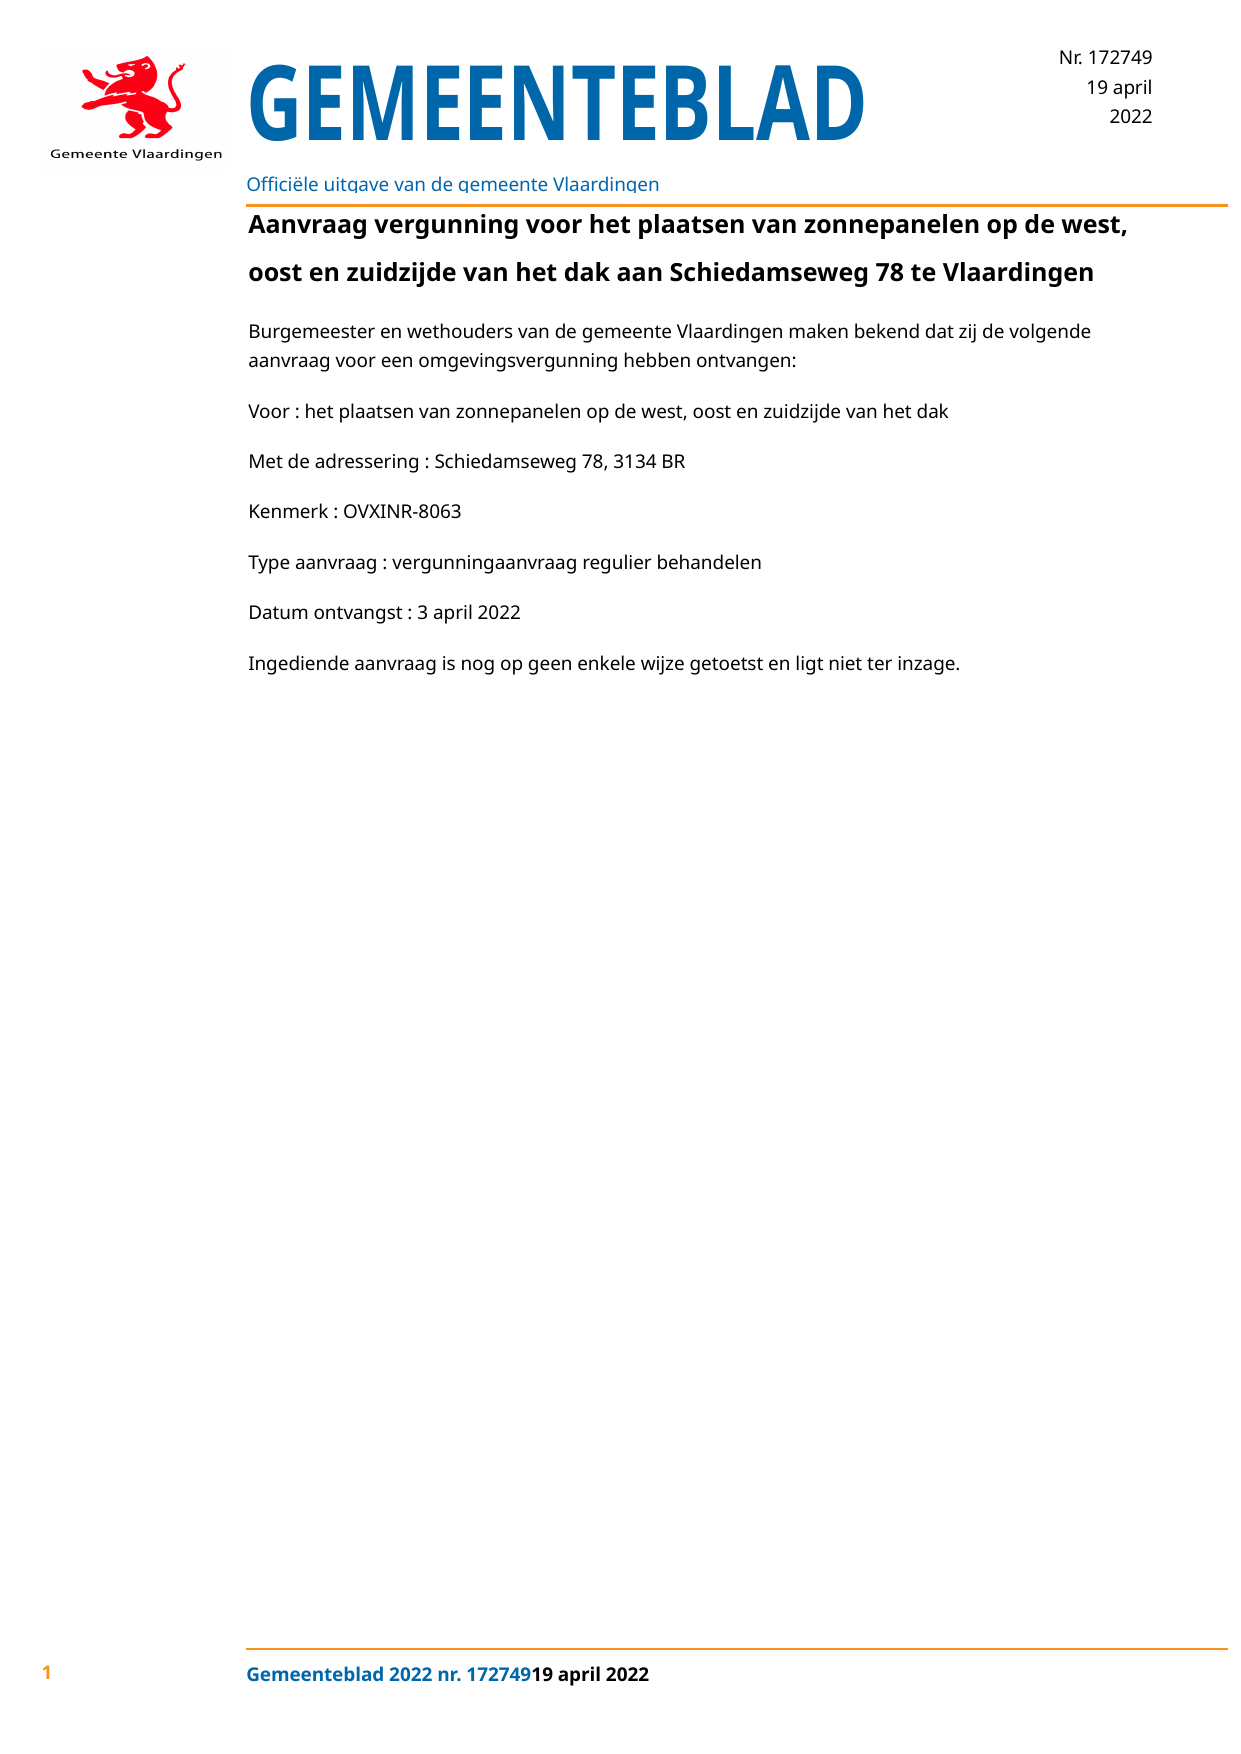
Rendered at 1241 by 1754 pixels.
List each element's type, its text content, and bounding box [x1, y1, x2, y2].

text Type aanvraag : vergunningaanvraag regulier behandelen [248, 549, 1152, 575]
text Ingediende aanvraag is nog op geen enkele wijze getoetst en ligt niet ter inzage. [248, 650, 1152, 676]
text Voor : het plaatsen van zonnepanelen op de west, oost en zuidzijde van het dak [248, 398, 1152, 424]
text Datum ontvangst : 3 april 2022 [248, 599, 1152, 625]
text Aanvraag vergunning voor het plaatsen van zonnepanelen op de west, oost en zuidzijde van het dak aan Schiedamseweg 78 te Vlaardingen [248, 207, 1152, 288]
picture [41, 47, 231, 172]
text Kenmerk : OVXINR-8063 [248, 499, 1152, 524]
text Burgemeester en wethouders van de gemeente Vlaardingen maken bekend dat zij de volgende aanvraag voor een omgevingsvergunning hebben ontvangen: [248, 318, 1152, 373]
text Met de adressering : Schiedamseweg 78, 3134 BR [248, 448, 1152, 474]
